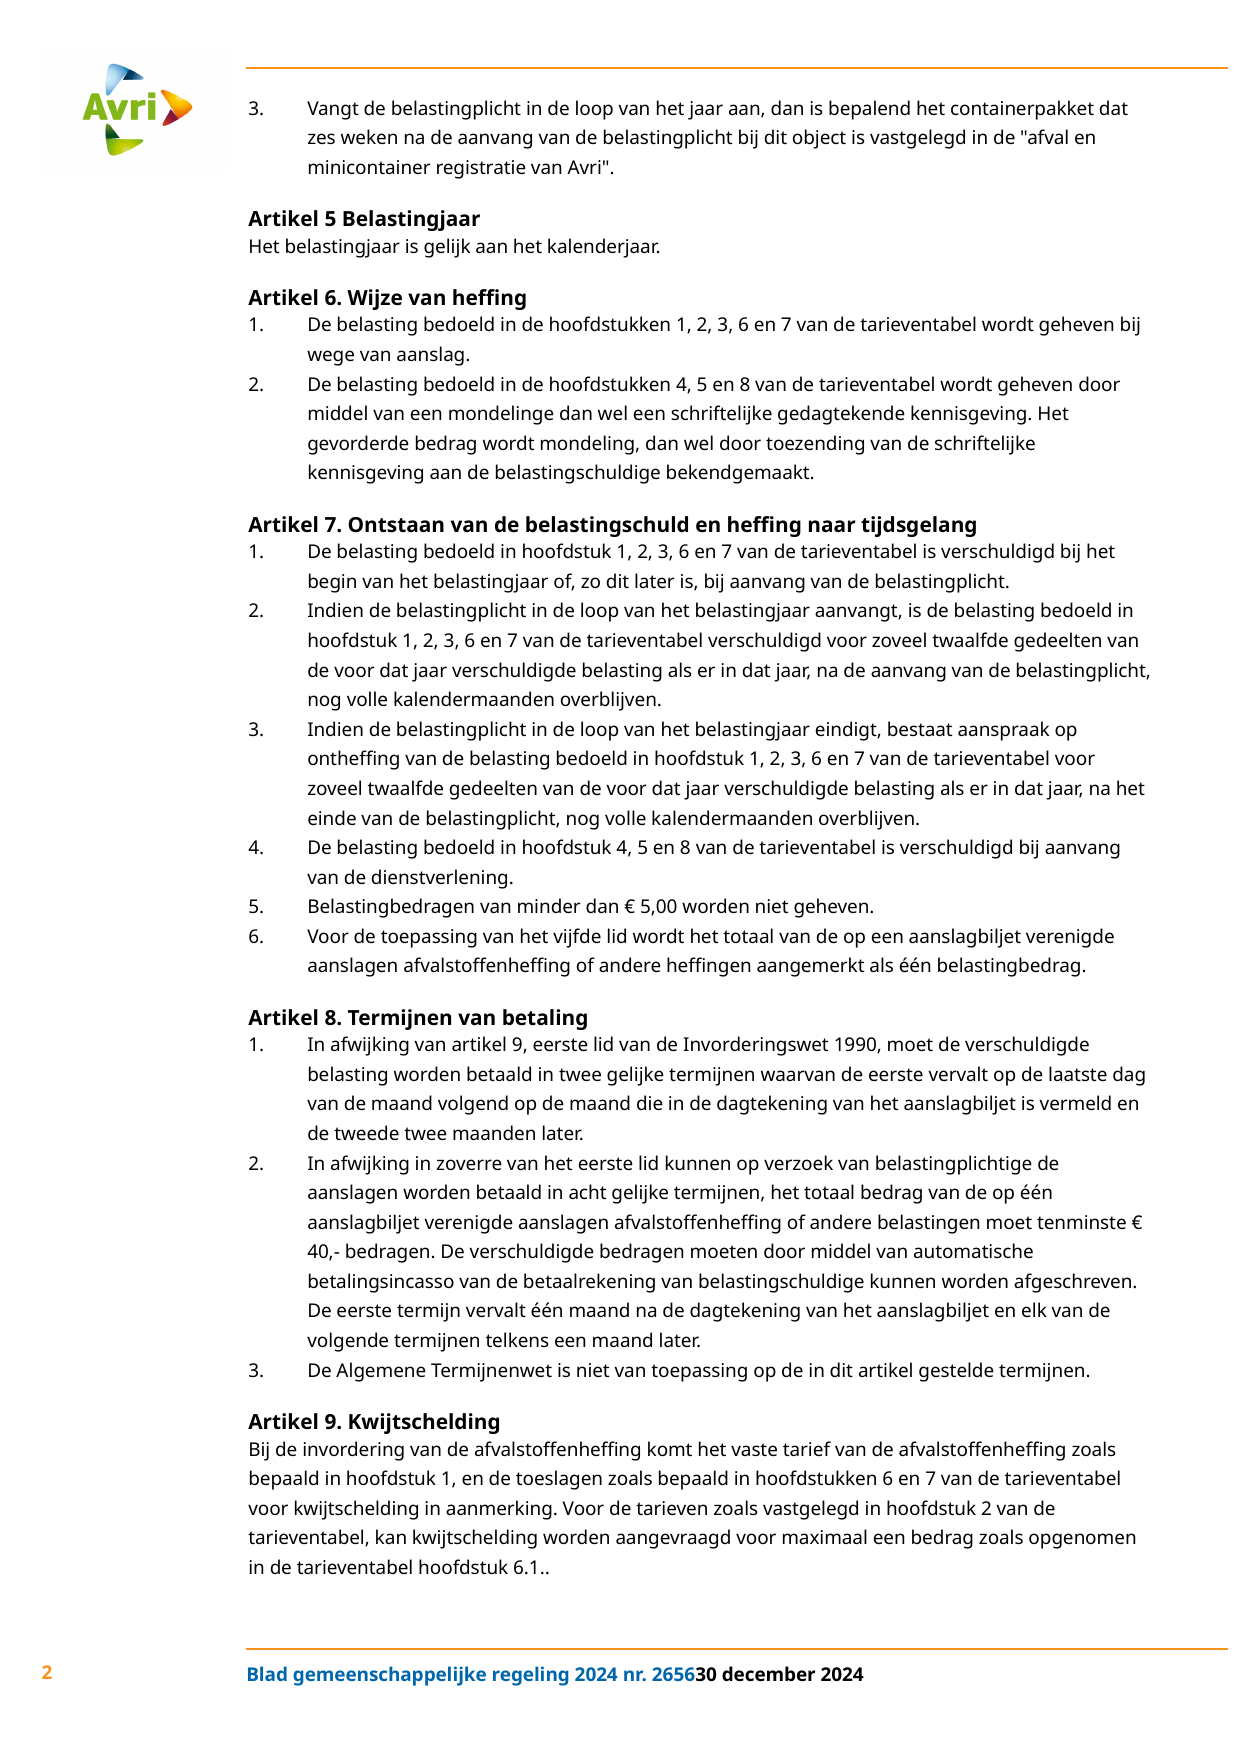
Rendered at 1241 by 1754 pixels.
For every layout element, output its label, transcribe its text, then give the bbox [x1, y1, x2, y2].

list De belasting bedoeld in hoofdstuk 1, 2, 3, 6 en 7 van de tarieventabel is verschuldigd bij het begin van het belastingjaar of, zo dit later is, bij aanvang van de belastingplicht. [248, 538, 1152, 594]
list Vangt de belastingplicht in de loop van het jaar aan, dan is bepalend het containerpakket dat zes weken na de aanvang van de belastingplicht bij dit object is vastgelegd in de "afval en minicontainer registratie van Avri". [248, 95, 1152, 180]
text Bij de invordering van de afvalstoffenheffing komt het vaste tarief van de afvalstoffenheffing zoals bepaald in hoofdstuk 1, en de toeslagen zoals bepaald in hoofdstukken 6 en 7 van de tarieventabel voor kwijtschelding in aanmerking. Voor de tarieven zoals vastgelegd in hoofdstuk 2 van de tarieventabel, kan kwijtschelding worden aangevraagd voor maximaal een bedrag zoals opgenomen in de tarieventabel hoofdstuk 6.1.. [248, 1436, 1152, 1580]
list In afwijking van artikel 9, eerste lid van de Invorderingswet 1990, moet de verschuldigde belasting worden betaald in twee gelijke termijnen waarvan de eerste vervalt op de laatste dag van de maand volgend op de maand die in de dagtekening van het aanslagbiljet is vermeld en de tweede twee maanden later. [248, 1031, 1152, 1146]
text Artikel 5 Belastingjaar [248, 204, 1152, 233]
list De Algemene Termijnenwet is niet van toepassing op de in dit artikel gestelde termijnen. [248, 1357, 1152, 1383]
text Artikel 6. Wijze van heffing [248, 283, 1152, 312]
list Indien de belastingplicht in de loop van het belastingjaar aanvangt, is de belasting bedoeld in hoofdstuk 1, 2, 3, 6 en 7 van de tarieventabel verschuldigd voor zoveel twaalfde gedeelten van de voor dat jaar verschuldigde belasting als er in dat jaar, na de aanvang van de belastingplicht, nog volle kalendermaanden overblijven. [248, 598, 1152, 712]
list De belasting bedoeld in de hoofdstukken 4, 5 en 8 van de tarieventabel wordt geheven door middel van een mondelinge dan wel een schriftelijke gedagtekende kennisgeving. Het gevorderde bedrag wordt mondeling, dan wel door toezending van de schriftelijke kennisgeving aan de belastingschuldige bekendgemaakt. [248, 371, 1152, 485]
list De belasting bedoeld in hoofdstuk 4, 5 en 8 van de tarieventabel is verschuldigd bij aanvang van de dienstverlening. [248, 834, 1152, 889]
list Indien de belastingplicht in de loop van het belastingjaar eindigt, bestaat aanspraak op ontheffing van de belasting bedoeld in hoofdstuk 1, 2, 3, 6 en 7 van de tarieventabel voor zoveel twaalfde gedeelten van de voor dat jaar verschuldigde belasting als er in dat jaar, na het einde van de belastingplicht, nog volle kalendermaanden overblijven. [248, 716, 1152, 830]
list Voor de toepassing van het vijfde lid wordt het totaal van de op een aanslagbiljet verenigde aanslagen afvalstoffenheffing of andere heffingen aangemerkt als één belastingbedrag. [248, 923, 1152, 978]
text Artikel 8. Termijnen van betaling [248, 1003, 1152, 1031]
text Artikel 7. Ontstaan van de belastingschuld en heffing naar tijdsgelang [248, 510, 1152, 538]
list Belastingbedragen van minder dan € 5,00 worden niet geheven. [248, 893, 1152, 919]
text Het belastingjaar is gelijk aan het kalenderjaar. [248, 233, 1152, 258]
picture [41, 47, 231, 172]
text Artikel 9. Kwijtschelding [248, 1407, 1152, 1436]
list In afwijking in zoverre van het eerste lid kunnen op verzoek van belastingplichtige de aanslagen worden betaald in acht gelijke termijnen, het totaal bedrag van de op één aanslagbiljet verenigde aanslagen afvalstoffenheffing of andere belastingen moet tenminste € 40,- bedragen. De verschuldigde bedragen moeten door middel van automatische betalingsincasso van de betaalrekening van belastingschuldige kunnen worden afgeschreven. De eerste termijn vervalt één maand na de dagtekening van het aanslagbiljet en elk van de volgende termijnen telkens een maand later. [248, 1150, 1152, 1353]
list De belasting bedoeld in de hoofdstukken 1, 2, 3, 6 en 7 van de tarieventabel wordt geheven bij wege van aanslag. [248, 312, 1152, 367]
